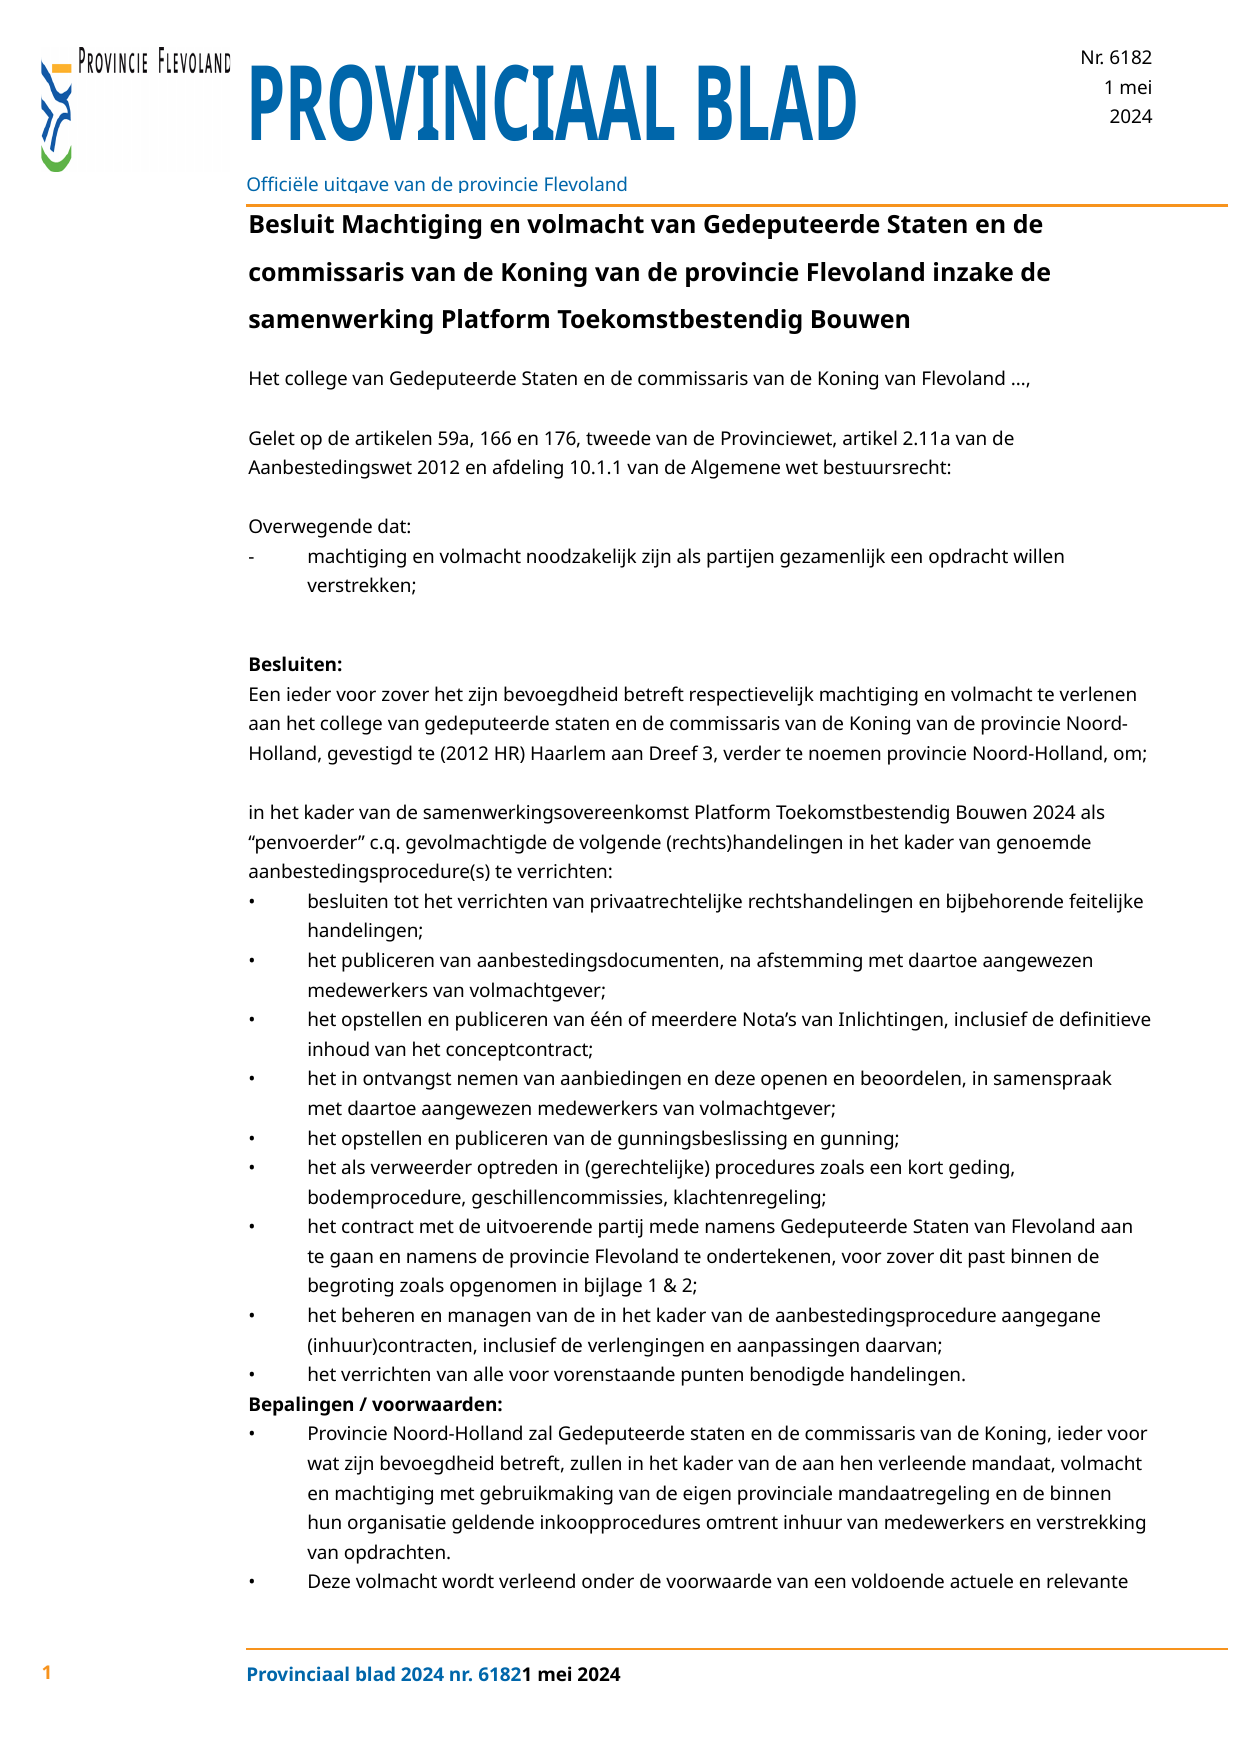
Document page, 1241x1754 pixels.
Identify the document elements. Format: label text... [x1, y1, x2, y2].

list het beheren en managen van de in het kader van de aanbestedingsprocedure aangegane (inhuur)contracten, inclusief de verlengingen en aanpassingen daarvan; [248, 1302, 1152, 1358]
text Een ieder voor zover het zijn bevoegdheid betreft respectievelijk machtiging en volmacht te verlenen aan het college van gedeputeerde staten en de commissaris van de Koning van de provincie Noord-Holland, gevestigd te (2012 HR) Haarlem aan Dreef 3, verder te noemen provincie Noord-Holland, om; [248, 681, 1152, 766]
list besluiten tot het verrichten van privaatrechtelijke rechtshandelingen en bijbehorende feitelijke handelingen; [248, 888, 1152, 943]
text Bepalingen / voorwaarden: [248, 1391, 1152, 1417]
text Besluit Machtiging en volmacht van Gedeputeerde Staten en de commissaris van de Koning van de provincie Flevoland inzake de samenwerking Platform Toekomstbestendig Bouwen [248, 207, 1152, 336]
text Besluiten: [248, 651, 1152, 677]
text Het college van Gedeputeerde Staten en de commissaris van de Koning van Flevoland …, [248, 366, 1152, 391]
list het als verweerder optreden in (gerechtelijke) procedures zoals een kort geding, bodemprocedure, geschillencommissies, klachtenregeling; [248, 1154, 1152, 1210]
list het publiceren van aanbestedingsdocumenten, na afstemming met daartoe aangewezen medewerkers van volmachtgever; [248, 947, 1152, 1003]
list het opstellen en publiceren van één of meerdere Nota’s van Inlichtingen, inclusief de definitieve inhoud van het conceptcontract; [248, 1006, 1152, 1062]
list Deze volmacht wordt verleend onder de voorwaarde van een voldoende actuele en relevante [248, 1568, 1152, 1594]
list het in ontvangst nemen van aanbiedingen en deze openen en beoordelen, in samenspraak met daartoe aangewezen medewerkers van volmachtgever; [248, 1066, 1152, 1121]
list machtiging en volmacht noodzakelijk zijn als partijen gezamenlijk een opdracht willen verstrekken; [248, 543, 1152, 598]
text in het kader van de samenwerkingsovereenkomst Platform Toekomstbestendig Bouwen 2024 als “penvoerder” c.q. gevolmachtigde de volgende (rechts)handelingen in het kader van genoemde aanbestedingsprocedure(s) te verrichten: [248, 799, 1152, 884]
list het contract met de uitvoerende partij mede namens Gedeputeerde Staten van Flevoland aan te gaan en namens de provincie Flevoland te ondertekenen, voor zover dit past binnen de begroting zoals opgenomen in bijlage 1 & 2; [248, 1213, 1152, 1298]
list het opstellen en publiceren van de gunningsbeslissing en gunning; [248, 1125, 1152, 1151]
picture [41, 47, 231, 172]
list Provincie Noord-Holland zal Gedeputeerde staten en de commissaris van de Koning, ieder voor wat zijn bevoegdheid betreft, zullen in het kader van de aan hen verleende mandaat, volmacht en machtiging met gebruikmaking van de eigen provinciale mandaatregeling en de binnen hun organisatie geldende inkoopprocedures omtrent inhuur van medewerkers en verstrekking van opdrachten. [248, 1421, 1152, 1565]
list het verrichten van alle voor vorenstaande punten benodigde handelingen. [248, 1361, 1152, 1387]
text Gelet op de artikelen 59a, 166 en 176, tweede van de Provinciewet, artikel 2.11a van de Aanbestedingswet 2012 en afdeling 10.1.1 van de Algemene wet bestuursrecht: [248, 425, 1152, 480]
text Overwegende dat: [248, 513, 1152, 539]
